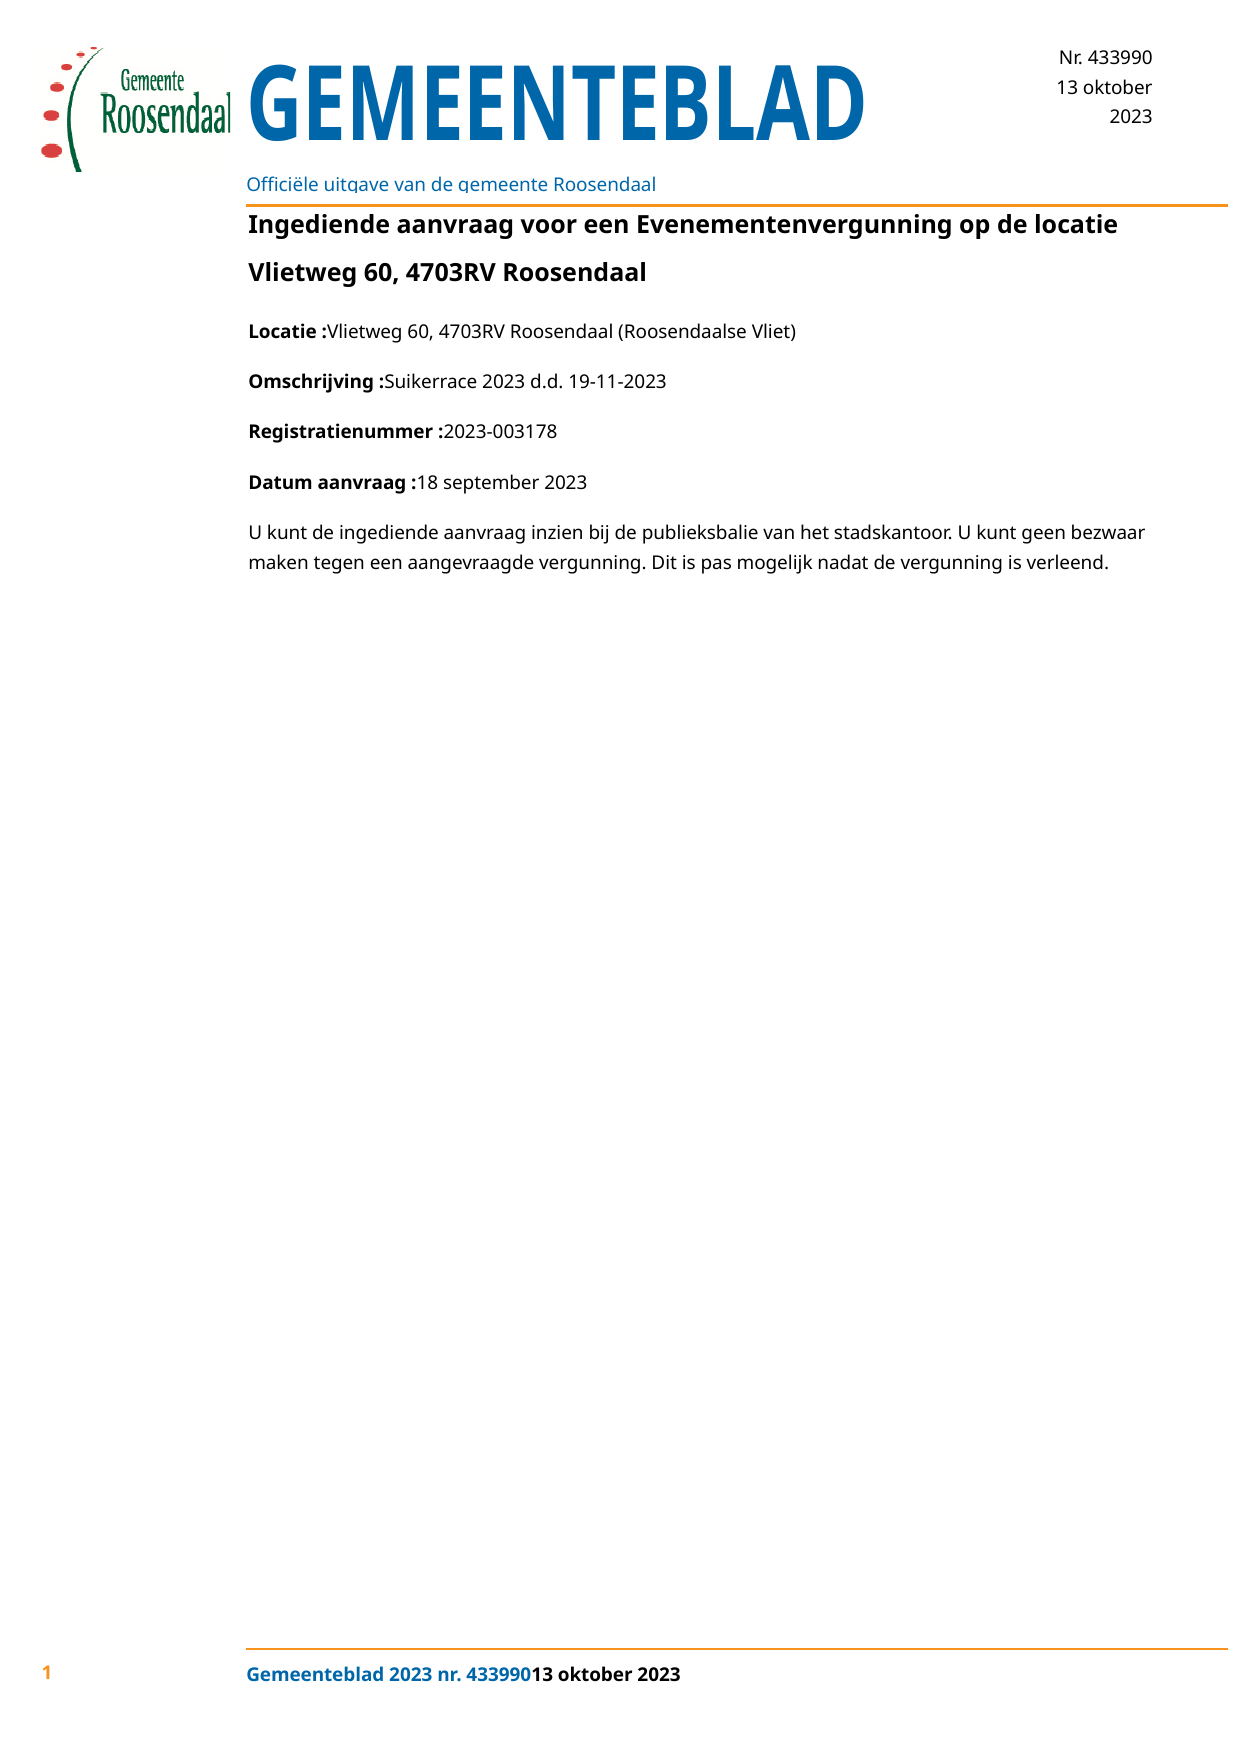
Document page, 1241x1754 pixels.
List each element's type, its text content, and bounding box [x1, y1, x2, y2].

text U kunt de ingediende aanvraag inzien bij de publieksbalie van het stadskantoor. U kunt geen bezwaar maken tegen een aangevraagde vergunning. Dit is pas mogelijk nadat de vergunning is verleend. [248, 519, 1152, 575]
text Locatie :Vlietweg 60, 4703RV Roosendaal (Roosendaalse Vliet) [248, 318, 1152, 344]
text Omschrijving :Suikerrace 2023 d.d. 19-11-2023 [248, 368, 1152, 394]
text Registratienummer :2023-003178 [248, 419, 1152, 444]
text Ingediende aanvraag voor een Evenementenvergunning op de locatie Vlietweg 60, 4703RV Roosendaal [248, 207, 1152, 288]
text Datum aanvraag :18 september 2023 [248, 469, 1152, 495]
picture [41, 47, 231, 172]
